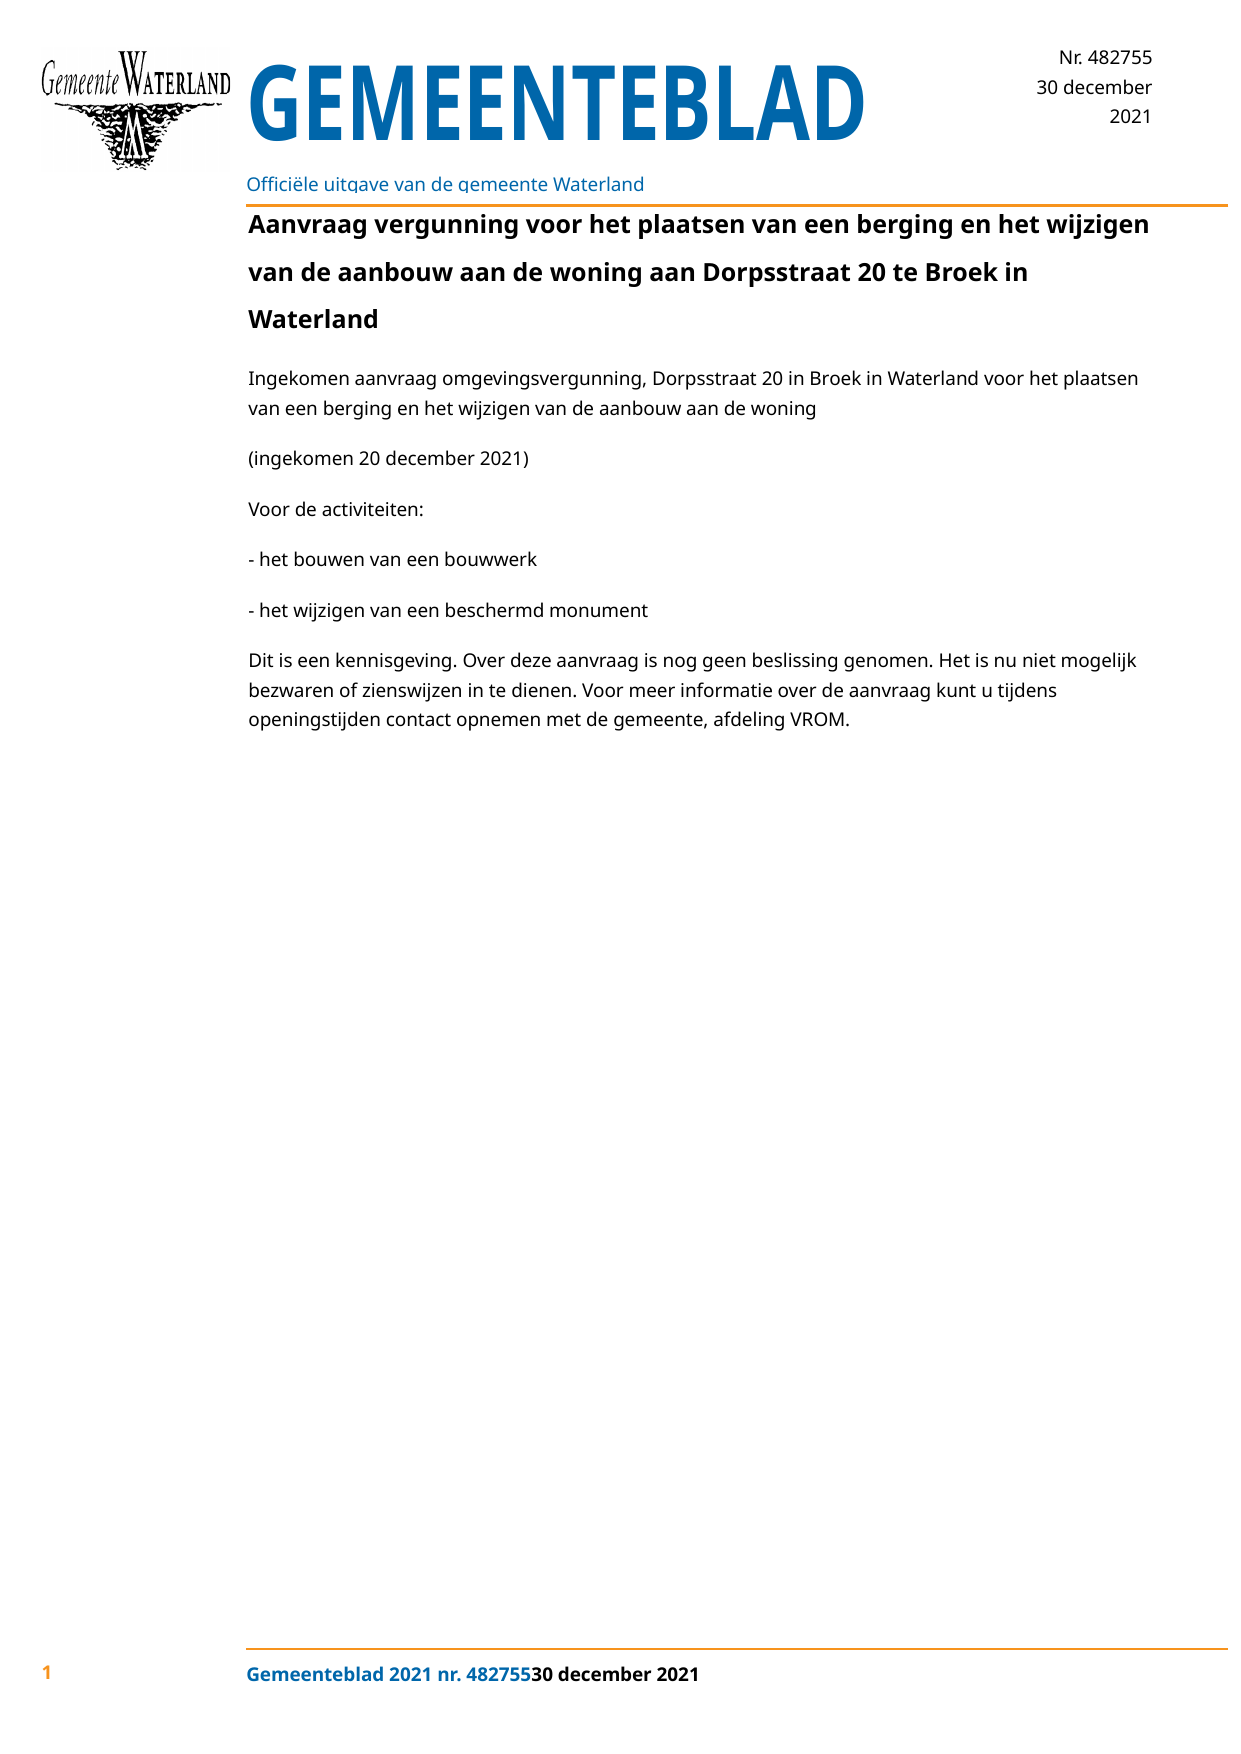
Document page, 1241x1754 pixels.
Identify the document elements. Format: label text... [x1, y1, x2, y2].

text Voor de activiteiten: [248, 496, 1152, 522]
text Aanvraag vergunning voor het plaatsen van een berging en het wijzigen van de aanbouw aan de woning aan Dorpsstraat 20 te Broek in Waterland [248, 207, 1152, 336]
picture [41, 47, 231, 172]
text - het bouwen van een bouwwerk [248, 546, 1152, 572]
text Ingekomen aanvraag omgevingsvergunning, Dorpsstraat 20 in Broek in Waterland voor het plaatsen van een berging en het wijzigen van de aanbouw aan de woning [248, 366, 1152, 421]
text - het wijzigen van een beschermd monument [248, 597, 1152, 622]
text (ingekomen 20 december 2021) [248, 446, 1152, 471]
text Dit is een kennisgeving. Over deze aanvraag is nog geen beslissing genomen. Het is nu niet mogelijk bezwaren of zienswijzen in te dienen. Voor meer informatie over de aanvraag kunt u tijdens openingstijden contact opnemen met de gemeente, afdeling VROM. [248, 647, 1152, 732]
